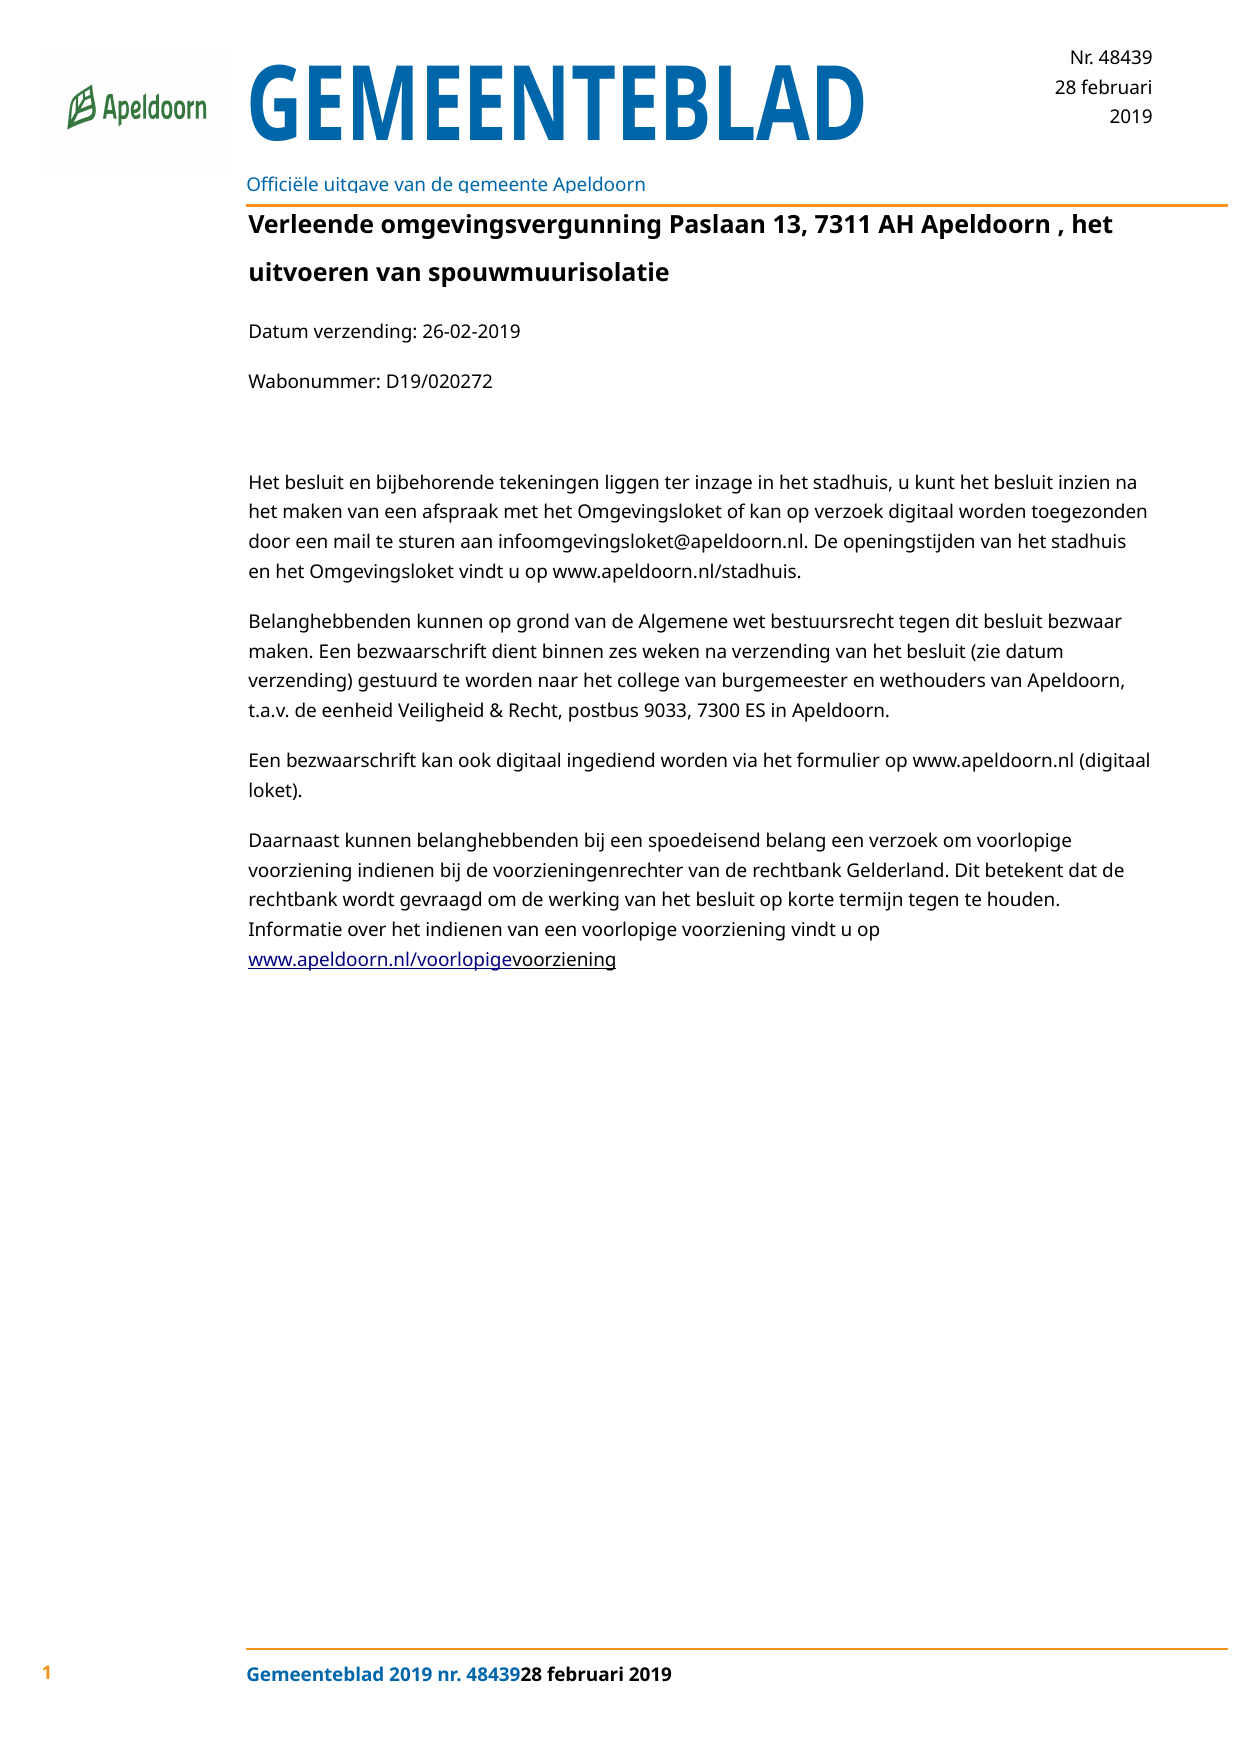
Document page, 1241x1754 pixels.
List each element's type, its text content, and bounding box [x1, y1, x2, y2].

text Belanghebbenden kunnen op grond van de Algemene wet bestuursrecht tegen dit besluit bezwaar maken. Een bezwaarschrift dient binnen zes weken na verzending van het besluit (zie datum verzending) gestuurd te worden naar het college van burgemeester en wethouders van Apeldoorn, t.a.v. de eenheid Veiligheid & Recht, postbus 9033, 7300 ES in Apeldoorn. [248, 608, 1152, 723]
text Daarnaast kunnen belanghebbenden bij een spoedeisend belang een verzoek om voorlopige voorziening indienen bij de voorzieningenrechter van de rechtbank Gelderland. Dit betekent dat de rechtbank wordt gevraagd om de werking van het besluit op korte termijn tegen te houden. Informatie over het indienen van een voorlopige voorziening vindt u op www.apeldoorn.nl/voorlopigevoorziening [248, 827, 1152, 972]
text Wabonummer: D19/020272 [248, 368, 1152, 394]
text Het besluit en bijbehorende tekeningen liggen ter inzage in het stadhuis, u kunt het besluit inzien na het maken van een afspraak met het Omgevingsloket of kan op verzoek digitaal worden toegezonden door een mail te sturen aan infoomgevingsloket@apeldoorn.nl. De openingstijden van het stadhuis en het Omgevingsloket vindt u op www.apeldoorn.nl/stadhuis. [248, 469, 1152, 584]
picture [41, 47, 231, 172]
text Datum verzending: 26-02-2019 [248, 318, 1152, 344]
text Een bezwaarschrift kan ook digitaal ingediend worden via het formulier op www.apeldoorn.nl (digitaal loket). [248, 747, 1152, 803]
text Verleende omgevingsvergunning Paslaan 13, 7311 AH Apeldoorn , het uitvoeren van spouwmuurisolatie [248, 207, 1152, 288]
